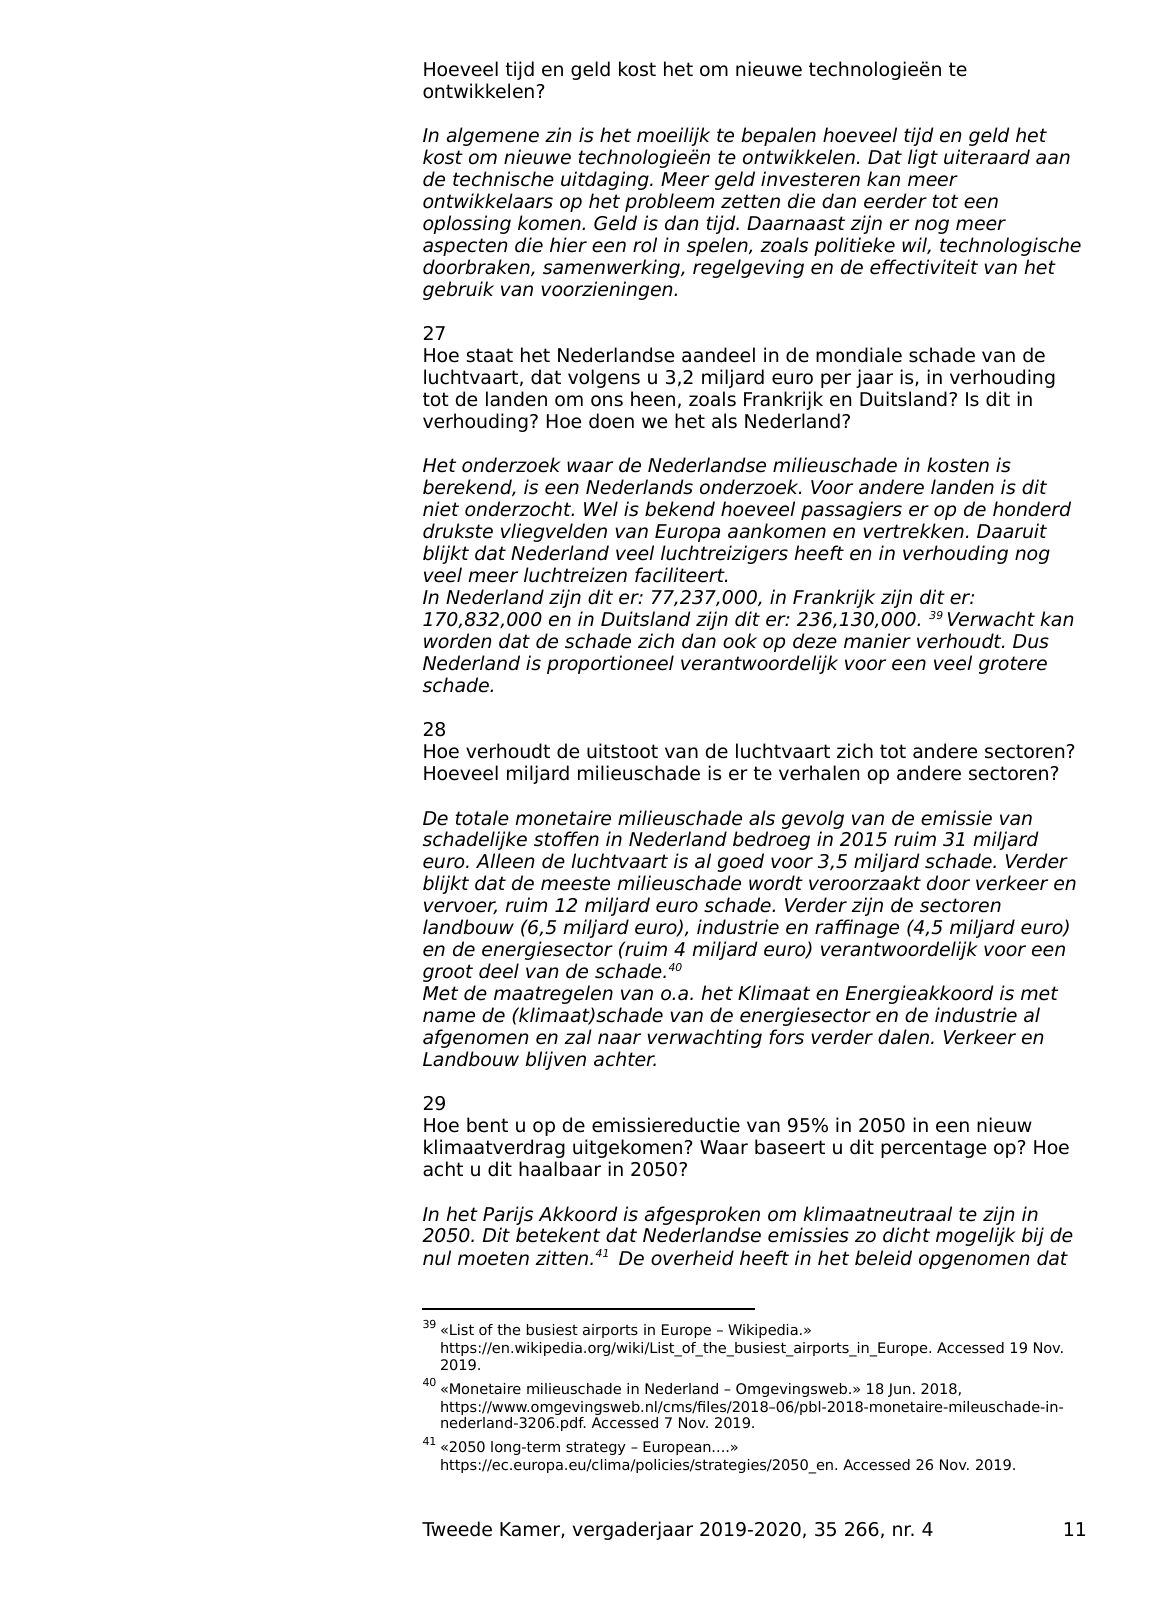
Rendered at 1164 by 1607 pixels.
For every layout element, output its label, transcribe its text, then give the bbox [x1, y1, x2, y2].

text Hoe verhoudt de uitstoot van de luchtvaart zich tot andere sectoren? Hoeveel miljard milieuschade is er te verhalen op andere sectoren? [422, 741, 1087, 785]
text Hoeveel tijd en geld kost het om nieuwe technologieën te ontwikkelen? [422, 59, 1087, 103]
text In algemene zin is het moeilijk te bepalen hoeveel tijd en geld het kost om nieuwe technologieën te ontwikkelen. Dat ligt uiteraard aan de technische uitdaging. Meer geld investeren kan meer ontwikkelaars op het probleem zetten die dan eerder tot een oplossing komen. Geld is dan tijd. Daarnaast zijn er nog meer aspecten die hier een rol in spelen, zoals politieke wil, technologische doorbraken, samenwerking, regelgeving en de effectiviteit van het gebruik van voorzieningen. [422, 125, 1087, 301]
text «2050 long-term strategy – European....» https://ec.europa.eu/clima/policies/strategies/2050_en. Accessed 26 Nov. 2019. [422, 1435, 1087, 1474]
text De totale monetaire milieuschade als gevolg van de emissie van schadelijke stoffen in Nederland bedroeg in 2015 ruim 31 miljard euro. Alleen de luchtvaart is al goed voor 3,5 miljard schade. Verder blijkt dat de meeste milieuschade wordt veroorzaakt door verkeer en vervoer, ruim 12 miljard euro schade. Verder zijn de sectoren landbouw (6,5 miljard euro), industrie en raffinage (4,5 miljard euro) en de energiesector (ruim 4 miljard euro) verantwoordelijk voor een groot deel van de schade. [422, 807, 1087, 983]
text In Nederland zijn dit er: 77,237,000, in Frankrijk zijn dit er: 170,832,000 en in Duitsland zijn dit er: 236,130,000. Verwacht kan worden dat de schade zich dan ook op deze manier verhoudt. Dus Nederland is proportioneel verantwoordelijk voor een veel grotere schade. [422, 587, 1087, 697]
text «List of the busiest airports in Europe – Wikipedia.» https://en.wikipedia.org/wiki/List_of_the_busiest_airports_in_Europe. Accessed 19 Nov. 2019. [422, 1318, 1087, 1374]
text In het Parijs Akkoord is afgesproken om klimaatneutraal te zijn in 2050. Dit betekent dat Nederlandse emissies zo dicht mogelijk bij de nul moeten zitten. De overheid heeft in het beleid opgenomen dat [422, 1203, 1087, 1269]
text 27 [422, 323, 1087, 345]
text «Monetaire milieuschade in Nederland – Omgevingsweb.» 18 Jun. 2018, https://www.omgevingsweb.nl/cms/files/2018–06/pbl-2018-monetaire-mileuschade-in-nederland-3206.pdf. Accessed 7 Nov. 2019. [422, 1377, 1087, 1432]
text Hoe bent u op de emissiereductie van 95% in 2050 in een nieuw klimaatverdrag uitgekomen? Waar baseert u dit percentage op? Hoe acht u dit haalbaar in 2050? [422, 1115, 1087, 1181]
text 28 [422, 719, 1087, 741]
text 29 [422, 1093, 1087, 1115]
text Hoe staat het Nederlandse aandeel in de mondiale schade van de luchtvaart, dat volgens u 3,2 miljard euro per jaar is, in verhouding tot de landen om ons heen, zoals Frankrijk en Duitsland? Is dit in verhouding? Hoe doen we het als Nederland? [422, 345, 1087, 433]
text Met de maatregelen van o.a. het Klimaat en Energieakkoord is met name de (klimaat)schade van de energiesector en de industrie al afgenomen en zal naar verwachting fors verder dalen. Verkeer en Landbouw blijven achter. [422, 983, 1087, 1071]
text Het onderzoek waar de Nederlandse milieuschade in kosten is berekend, is een Nederlands onderzoek. Voor andere landen is dit niet onderzocht. Wel is bekend hoeveel passagiers er op de honderd drukste vliegvelden van Europa aankomen en vertrekken. Daaruit blijkt dat Nederland veel luchtreizigers heeft en in verhouding nog veel meer luchtreizen faciliteert. [422, 455, 1087, 587]
